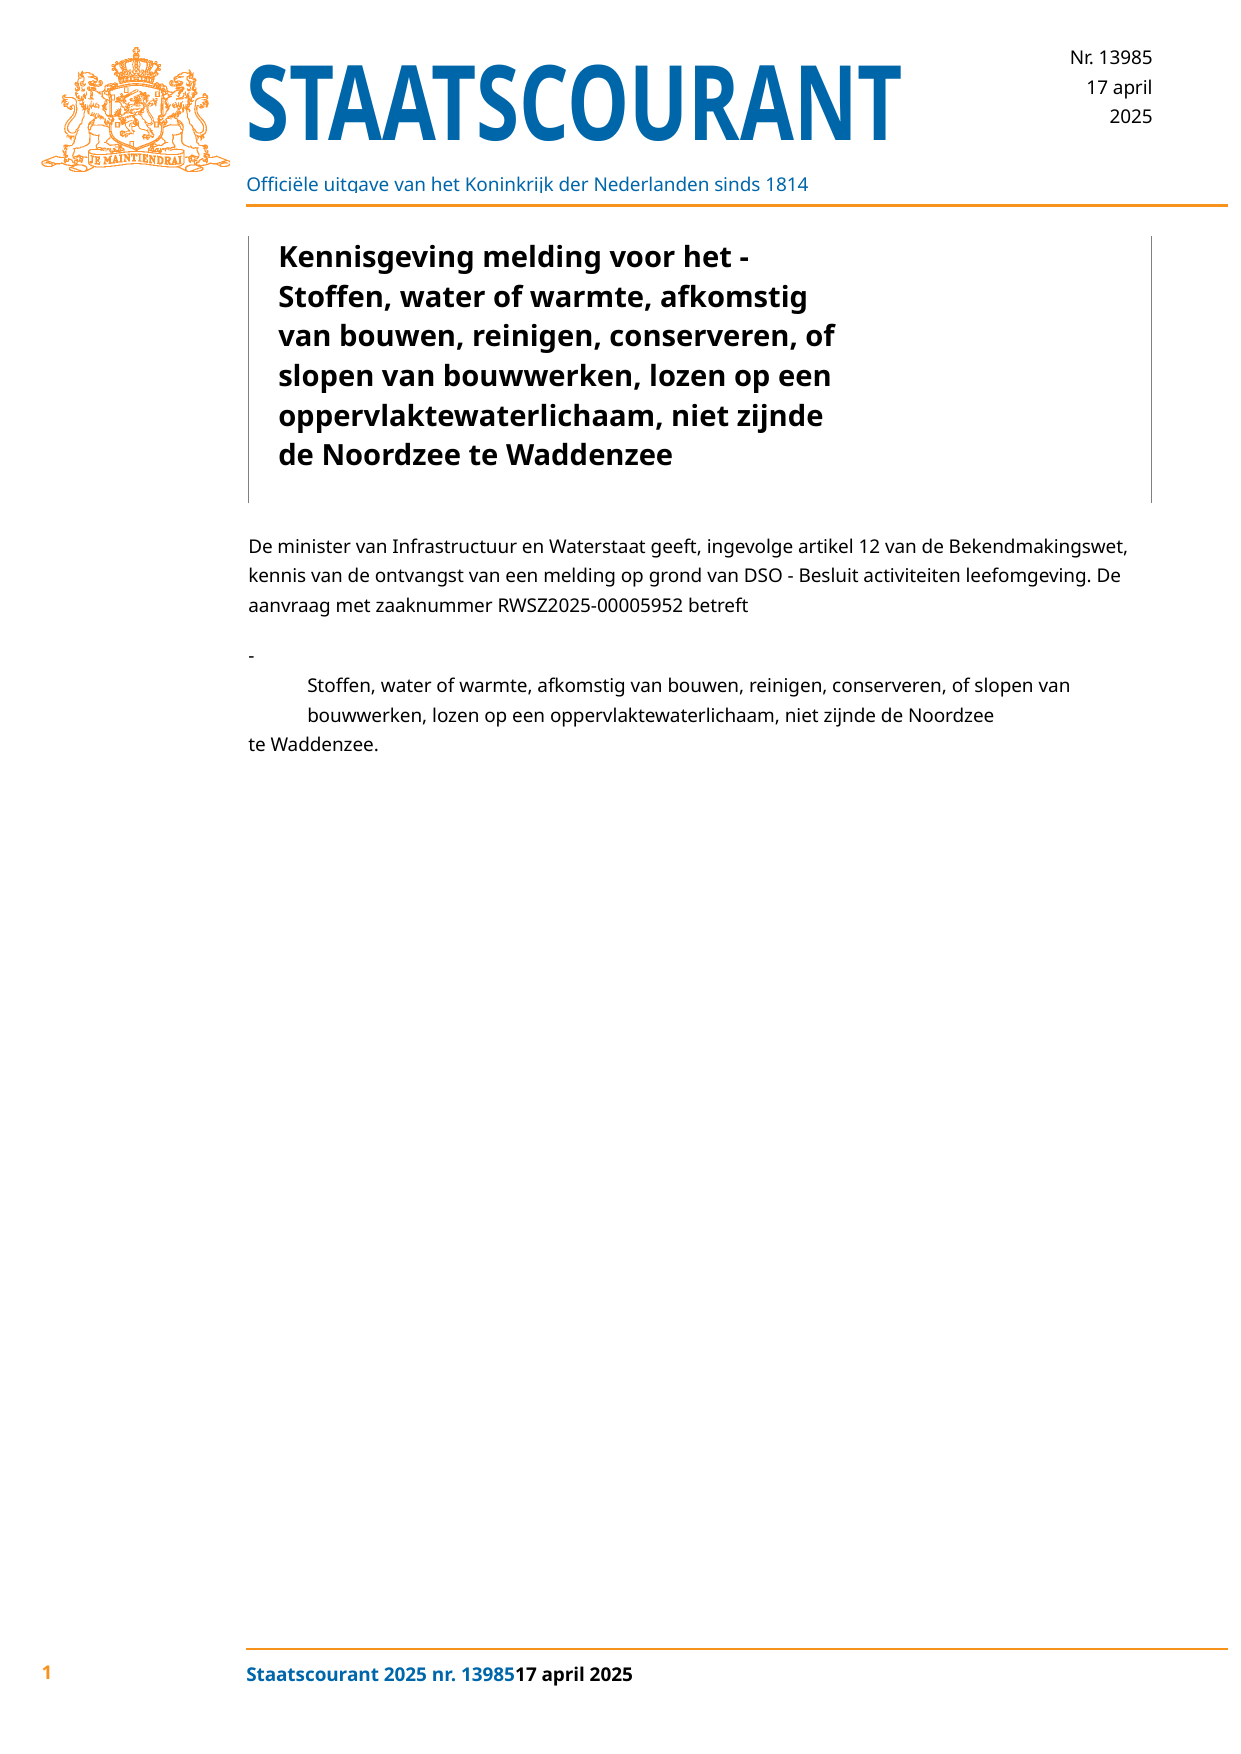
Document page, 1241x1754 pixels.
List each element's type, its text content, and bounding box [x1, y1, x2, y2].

table_header Kennisgeving melding voor het -Stoffen, water of warmte, afkomstig van bouwen, reinigen, conserveren, of slopen van bouwwerken, lozen op een oppervlaktewaterlichaam, niet zijnde de Noordzee te Waddenzee [249, 236, 850, 503]
picture [912, 236, 1090, 414]
table_header [1090, 236, 1151, 413]
table_header [850, 236, 912, 413]
list Stoffen, water of warmte, afkomstig van bouwen, reinigen, conserveren, of slopen van bouwwerken, lozen op een oppervlaktewaterlichaam, niet zijnde de Noordzee [248, 672, 1152, 727]
picture [41, 47, 231, 172]
table_header [850, 414, 1151, 503]
text De minister van Infrastructuur en Waterstaat geeft, ingevolge artikel 12 van de Bekendmakingswet, kennis van de ontvangst van een melding op grond van DSO - Besluit activiteiten leefomgeving. De aanvraag met zaaknummer RWSZ2025-00005952 betreft [248, 533, 1152, 618]
text te Waddenzee. [248, 731, 1152, 757]
